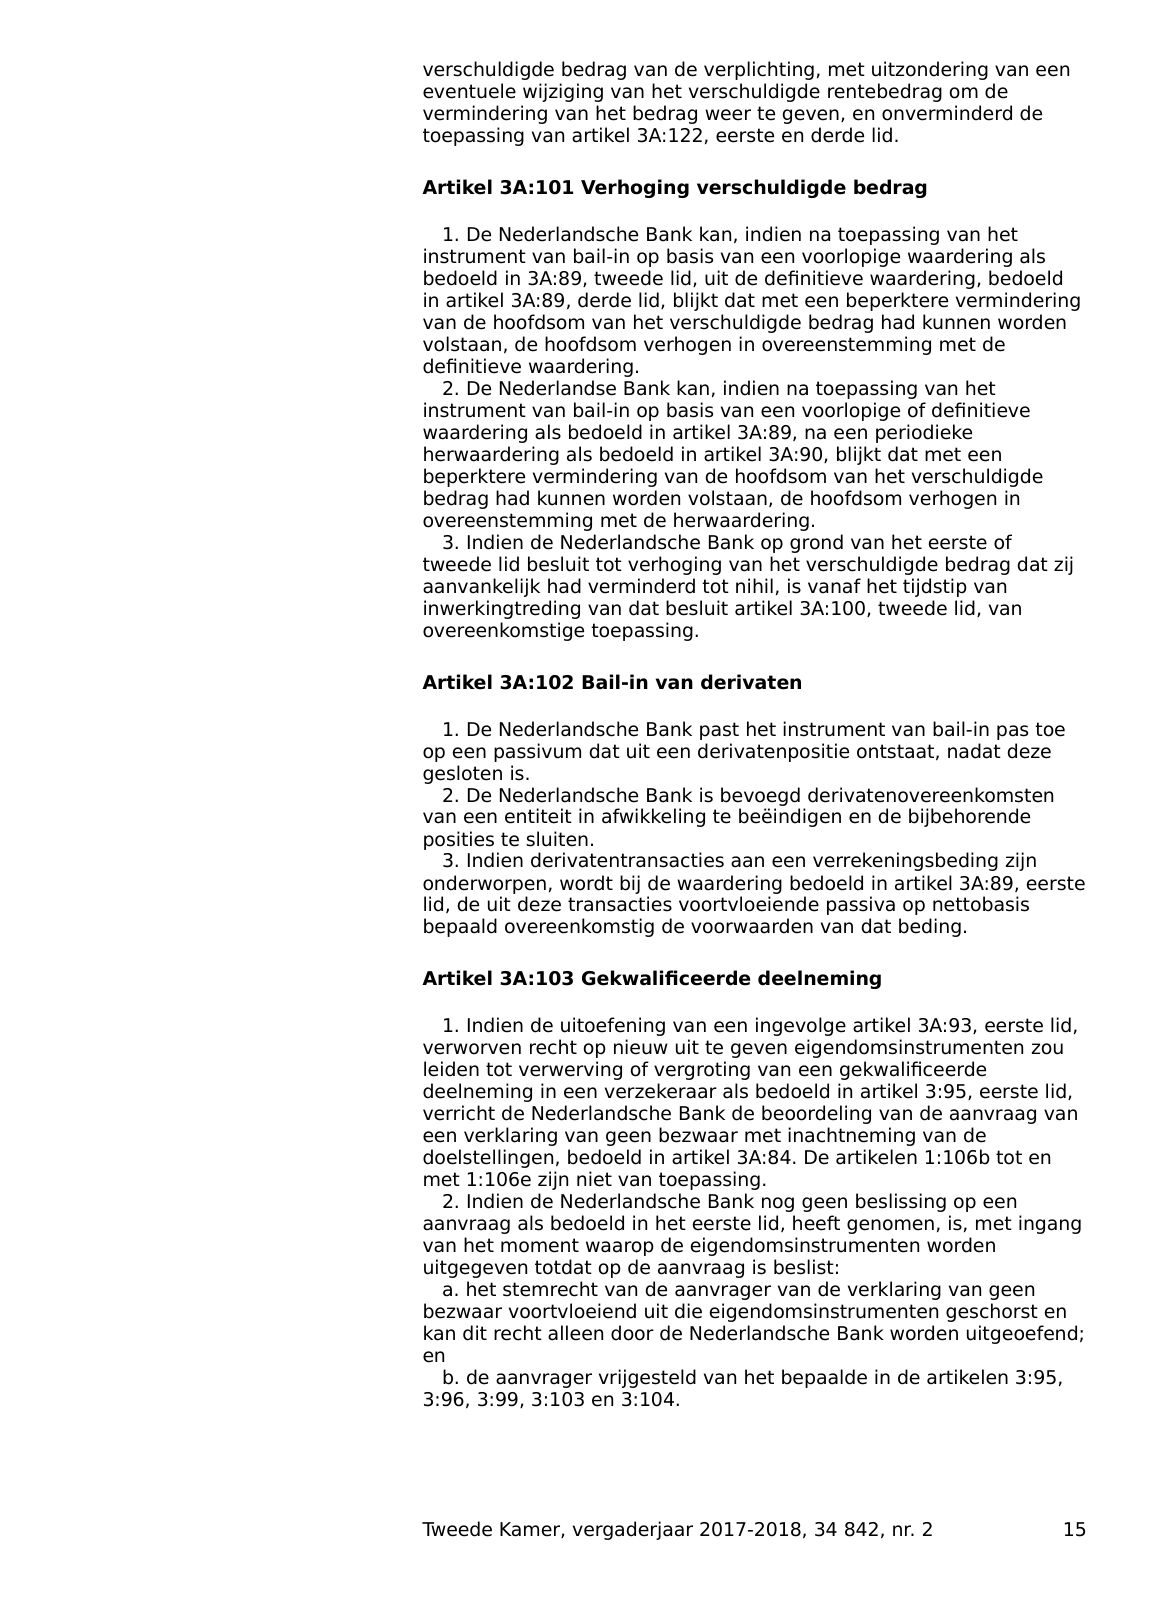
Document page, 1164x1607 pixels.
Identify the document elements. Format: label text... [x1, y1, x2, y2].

text a. het stemrecht van de aanvrager van de verklaring van geen bezwaar voortvloeiend uit die eigendomsinstrumenten geschorst en kan dit recht alleen door de Nederlandsche Bank worden uitgeoefend; en [422, 1279, 1087, 1367]
subtitle Artikel 3A:102 Bail-in van derivaten [422, 672, 1087, 693]
subtitle Artikel 3A:101 Verhoging verschuldigde bedrag [422, 177, 1087, 199]
text 3. Indien de Nederlandsche Bank op grond van het eerste of tweede lid besluit tot verhoging van het verschuldigde bedrag dat zij aanvankelijk had verminderd tot nihil, is vanaf het tijdstip van inwerkingtreding van dat besluit artikel 3A:100, tweede lid, van overeenkomstige toepassing. [422, 532, 1087, 642]
text 3. Indien derivatentransacties aan een verrekeningsbeding zijn onderworpen, wordt bij de waardering bedoeld in artikel 3A:89, eerste lid, de uit deze transacties voortvloeiende passiva op nettobasis bepaald overeenkomstig de voorwaarden van dat beding. [422, 850, 1087, 938]
text 1. De Nederlandsche Bank past het instrument van bail-in pas toe op een passivum dat uit een derivatenpositie ontstaat, nadat deze gesloten is. [422, 718, 1087, 784]
text 2. De Nederlandse Bank kan, indien na toepassing van het instrument van bail-in op basis van een voorlopige of definitieve waardering als bedoeld in artikel 3A:89, na een periodieke herwaardering als bedoeld in artikel 3A:90, blijkt dat met een beperktere vermindering van de hoofdsom van het verschuldigde bedrag had kunnen worden volstaan, de hoofdsom verhogen in overeenstemming met de herwaardering. [422, 378, 1087, 532]
text 2. Indien de Nederlandsche Bank nog geen beslissing op een aanvraag als bedoeld in het eerste lid, heeft genomen, is, met ingang van het moment waarop de eigendomsinstrumenten worden uitgegeven totdat op de aanvraag is beslist: [422, 1191, 1087, 1279]
subtitle Artikel 3A:103 Gekwalificeerde deelneming [422, 968, 1087, 990]
text verschuldigde bedrag van de verplichting, met uitzondering van een eventuele wijziging van het verschuldigde rentebedrag om de vermindering van het bedrag weer te geven, en onverminderd de toepassing van artikel 3A:122, eerste en derde lid. [422, 59, 1087, 147]
text 2. De Nederlandsche Bank is bevoegd derivatenovereenkomsten van een entiteit in afwikkeling te beëindigen en de bijbehorende posities te sluiten. [422, 784, 1087, 850]
text 1. Indien de uitoefening van een ingevolge artikel 3A:93, eerste lid, verworven recht op nieuw uit te geven eigendomsinstrumenten zou leiden tot verwerving of vergroting van een gekwalificeerde deelneming in een verzekeraar als bedoeld in artikel 3:95, eerste lid, verricht de Nederlandsche Bank de beoordeling van de aanvraag van een verklaring van geen bezwaar met inachtneming van de doelstellingen, bedoeld in artikel 3A:84. De artikelen 1:106b tot en met 1:106e zijn niet van toepassing. [422, 1015, 1087, 1191]
text 1. De Nederlandsche Bank kan, indien na toepassing van het instrument van bail-in op basis van een voorlopige waardering als bedoeld in 3A:89, tweede lid, uit de definitieve waardering, bedoeld in artikel 3A:89, derde lid, blijkt dat met een beperktere vermindering van de hoofdsom van het verschuldigde bedrag had kunnen worden volstaan, de hoofdsom verhogen in overeenstemming met de definitieve waardering. [422, 224, 1087, 378]
text b. de aanvrager vrijgesteld van het bepaalde in de artikelen 3:95, 3:96, 3:99, 3:103 en 3:104. [422, 1367, 1087, 1411]
